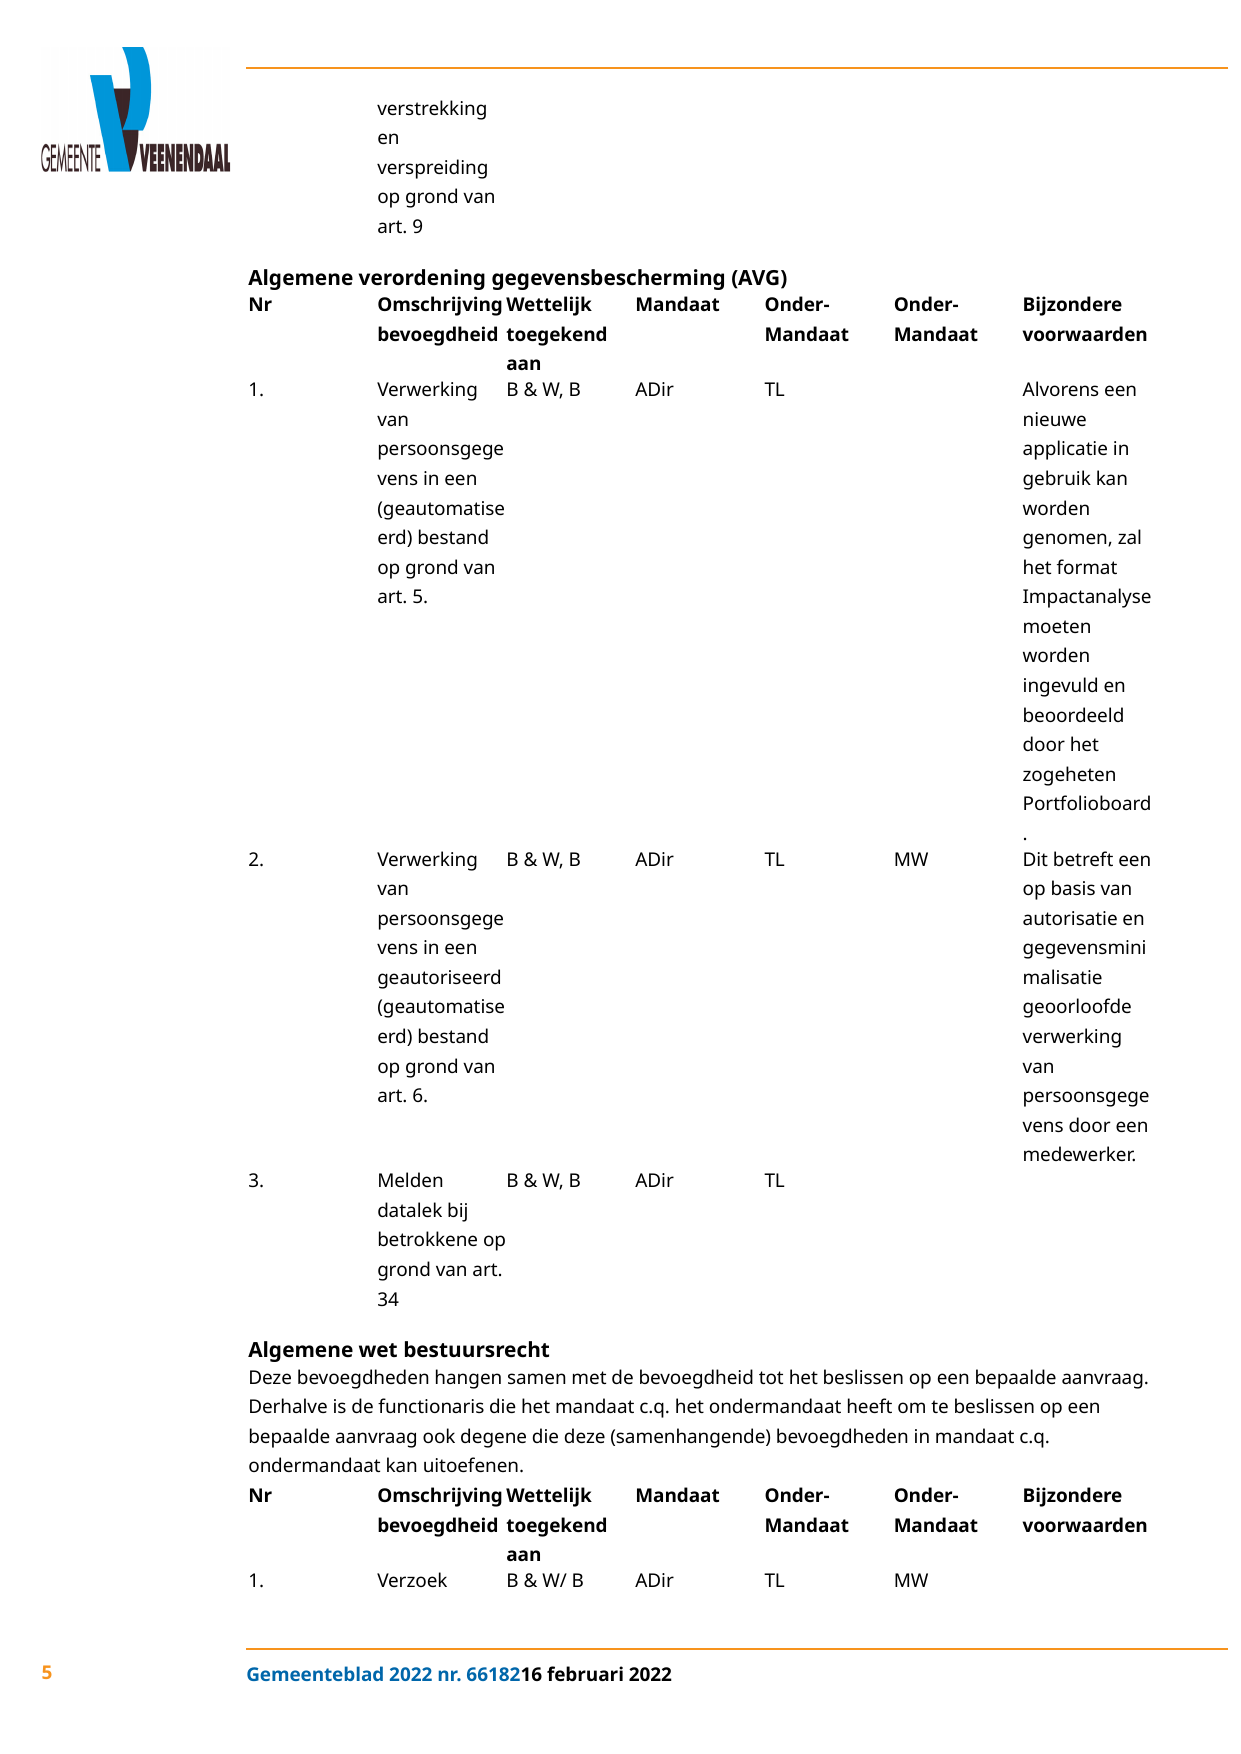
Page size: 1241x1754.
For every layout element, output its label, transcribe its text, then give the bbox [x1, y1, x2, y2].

table_cell ADir [635, 846, 764, 1167]
table_cell [248, 95, 377, 239]
table_cell [894, 1168, 1022, 1311]
table_cell Verzoek [377, 1567, 506, 1593]
table_cell Melden datalek bij betrokkene op grond van art. 34 [377, 1168, 506, 1311]
table_cell MW [894, 846, 1022, 1167]
table_cell B & W, B [506, 376, 635, 846]
picture [41, 47, 130, 172]
table_cell verstrekking en verspreiding op grond van art. 9 [377, 95, 506, 239]
table_cell TL [764, 1168, 893, 1311]
table_cell [1023, 95, 1152, 239]
table_cell 2. [248, 846, 377, 1167]
table_cell Dit betreft een op basis van autorisatie en gegevensminimalisatie geoorloofde verwerking van persoonsgegevens door een medewerker. [1023, 846, 1152, 1167]
text Deze bevoegdheden hangen samen met de bevoegdheid tot het beslissen op een bepaalde aanvraag. Derhalve is de functionaris die het mandaat c.q. het ondermandaat heeft om te beslissen op een bepaalde aanvraag ook degene die deze (samenhangende) bevoegdheden in mandaat c.q. ondermandaat kan uitoefenen. [248, 1364, 1152, 1478]
table_cell [506, 95, 635, 239]
table_header Onder- Mandaat [764, 1483, 893, 1567]
table_cell [635, 95, 764, 239]
table_cell ADir [635, 376, 764, 846]
table_cell [764, 95, 893, 239]
text Algemene verordening gegevensbescherming (AVG) [248, 263, 1152, 291]
picture [123, 47, 231, 172]
table_cell 1. [248, 376, 377, 846]
table_header Nr [248, 291, 377, 376]
table_header Nr [248, 1483, 377, 1567]
table_header Onder- Mandaat [764, 291, 893, 376]
table_cell Verwerking van persoonsgegevens in een (geautomatiseerd) bestand op grond van art. 5. [377, 376, 506, 846]
table_cell [1023, 1168, 1152, 1311]
table_header Wettelijk toegekend aan [506, 291, 635, 376]
table_header Bijzondere voorwaarden [1023, 1483, 1152, 1567]
table_header Mandaat [635, 291, 764, 376]
table_cell 1. [248, 1567, 377, 1593]
table_cell B & W, B [506, 1168, 635, 1311]
table_cell Verwerking van persoonsgegevens in een geautoriseerd (geautomatiseerd) bestand op grond van art. 6. [377, 846, 506, 1167]
table_cell TL [764, 376, 893, 846]
table_header Onder- Mandaat [894, 291, 1022, 376]
table_header Wettelijk toegekend aan [506, 1483, 635, 1567]
table_header Mandaat [635, 1483, 764, 1567]
text Algemene wet bestuursrecht [248, 1336, 1152, 1364]
table_cell 3. [248, 1168, 377, 1311]
table_cell TL [764, 1567, 893, 1593]
table_cell [894, 95, 1022, 239]
table_cell ADir [635, 1567, 764, 1593]
table_cell [894, 376, 1022, 846]
table_cell B & W, B [506, 846, 635, 1167]
table_cell Alvorens een nieuwe applicatie in gebruik kan worden genomen, zal het format Impactanalyse moeten worden ingevuld en beoordeeld door het zogeheten Portfolioboard. [1023, 376, 1152, 846]
table_header Onder- Mandaat [894, 1483, 1022, 1567]
table_cell B & W/ B [506, 1567, 635, 1593]
table_header Omschrijving bevoegdheid [377, 1483, 506, 1567]
table_cell ADir [635, 1168, 764, 1311]
table_header Omschrijving bevoegdheid [377, 291, 506, 376]
table_cell TL [764, 846, 893, 1167]
table_cell [1023, 1567, 1152, 1593]
table_cell MW [894, 1567, 1022, 1593]
table_header Bijzondere voorwaarden [1023, 291, 1152, 376]
